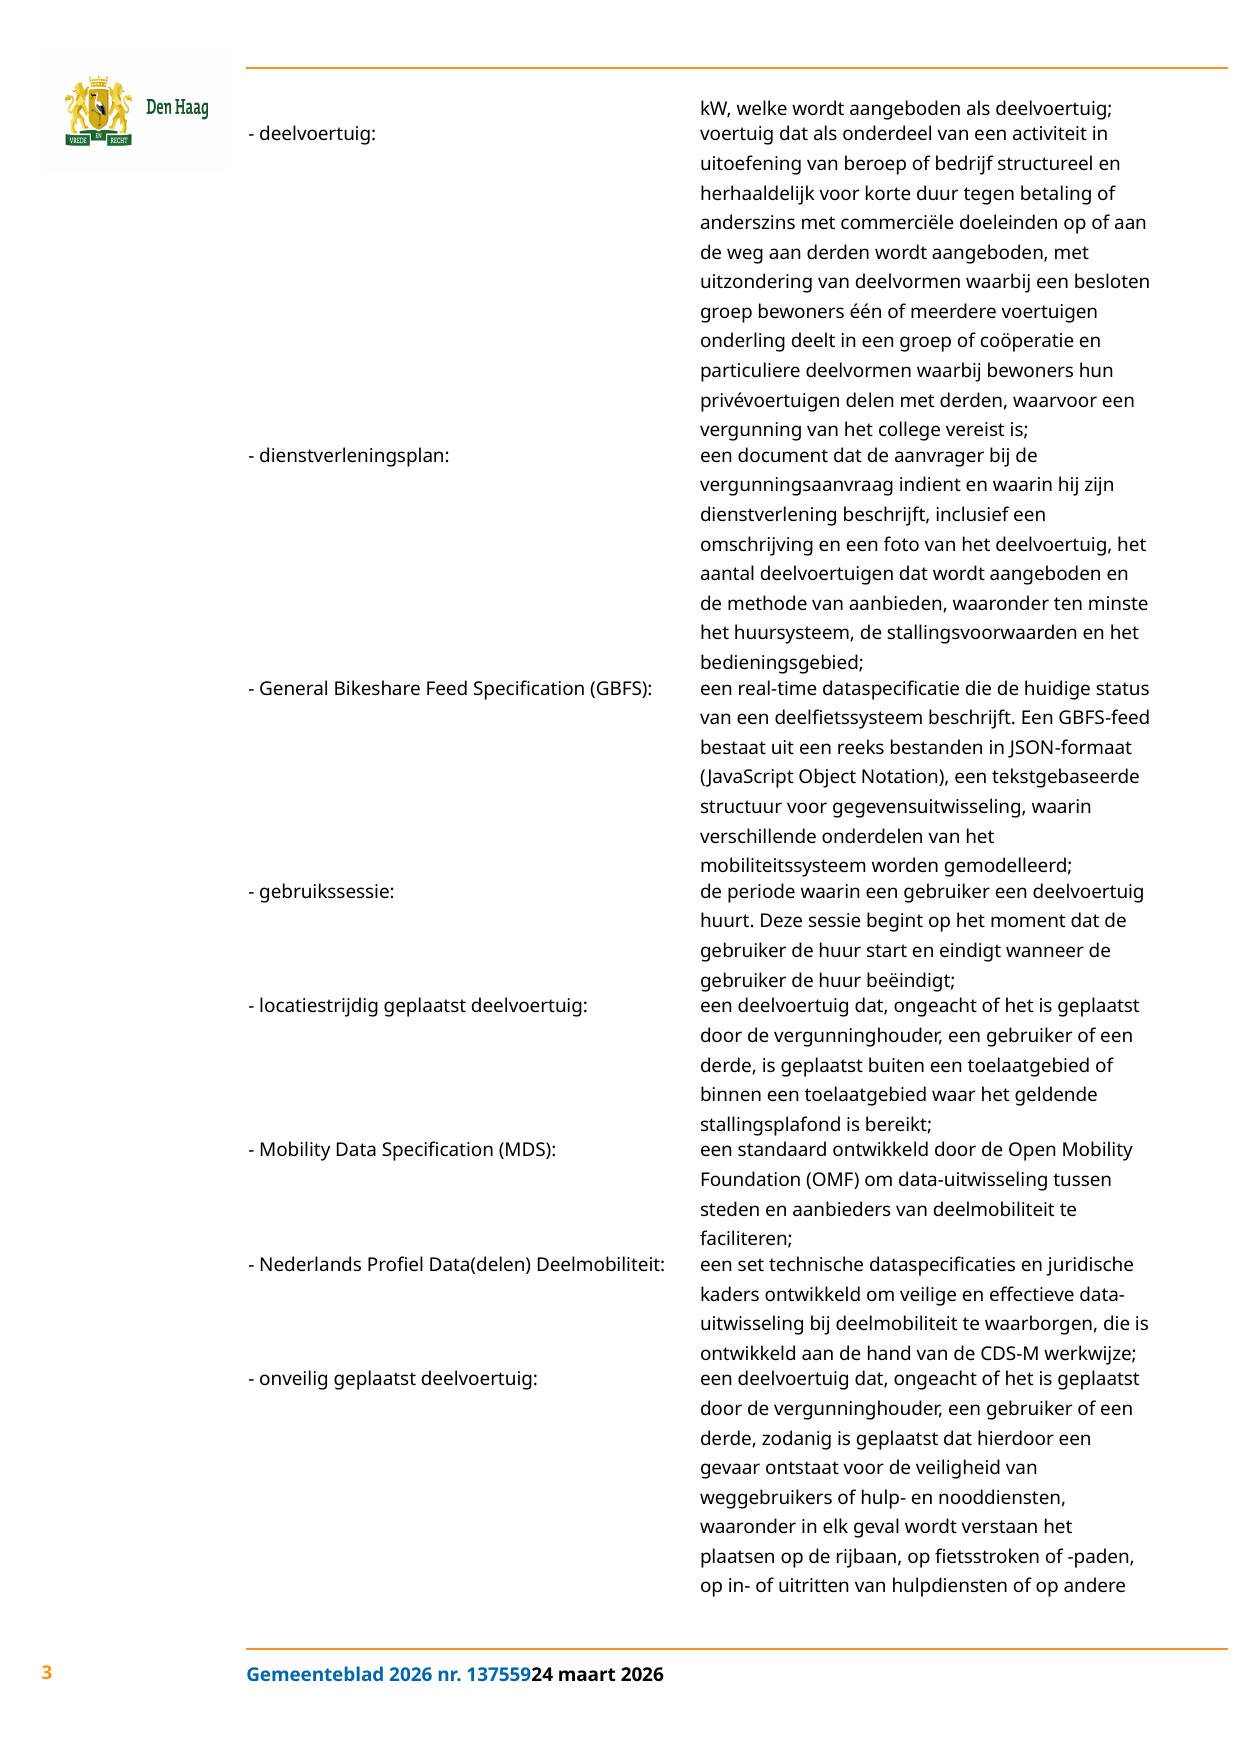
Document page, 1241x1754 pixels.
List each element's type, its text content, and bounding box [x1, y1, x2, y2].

table_cell - Mobility Data Specification (MDS): [248, 1137, 700, 1251]
table_cell - Nederlands Profiel Data(delen) Deelmobiliteit: [248, 1251, 700, 1366]
table_cell - General Bikeshare Feed Specification (GBFS): [248, 675, 700, 878]
table_cell een deelvoertuig dat, ongeacht of het is geplaatst door de vergunninghouder, een gebruiker of een derde, is geplaatst buiten een toelaatgebied of binnen een toelaatgebied waar het geldende stallingsplafond is bereikt; [700, 993, 1152, 1137]
table_cell [248, 95, 700, 121]
table_cell de periode waarin een gebruiker een deelvoertuig huurt. Deze sessie begint op het moment dat de gebruiker de huur start en eindigt wanneer de gebruiker de huur beëindigt; [700, 878, 1152, 993]
table_cell een document dat de aanvrager bij de vergunningsaanvraag indient en waarin hij zijn dienstverlening beschrijft, inclusief een omschrijving en een foto van het deelvoertuig, het aantal deelvoertuigen dat wordt aangeboden en de methode van aanbieden, waaronder ten minste het huursysteem, de stallingsvoorwaarden en het bedieningsgebied; [700, 442, 1152, 675]
table_cell kW, welke wordt aangeboden als deelvoertuig; [700, 95, 1152, 121]
table_cell - gebruikssessie: [248, 878, 700, 993]
table_cell - onveilig geplaatst deelvoertuig: [248, 1366, 700, 1598]
table_cell een real-time dataspecificatie die de huidige status van een deelfietssysteem beschrijft. Een GBFS‑feed bestaat uit een reeks bestanden in JSON‑formaat (JavaScript Object Notation), een tekstgebaseerde structuur voor gegevensuitwisseling, waarin verschillende onderdelen van het mobiliteitssysteem worden gemodelleerd; [700, 675, 1152, 878]
table_cell een standaard ontwikkeld door de Open Mobility Foundation (OMF) om data-uitwisseling tussen steden en aanbieders van deelmobiliteit te faciliteren; [700, 1137, 1152, 1251]
table_cell een deelvoertuig dat, ongeacht of het is geplaatst door de vergunninghouder, een gebruiker of een derde, zodanig is geplaatst dat hierdoor een gevaar ontstaat voor de veiligheid van weggebruikers of hulp- en nooddiensten, waaronder in elk geval wordt verstaan het plaatsen op de rijbaan, op fietsstroken of -paden, op in- of uitritten van hulpdiensten of op andere [700, 1366, 1152, 1598]
table_cell een set technische dataspecificaties en juridische kaders ontwikkeld om veilige en effectieve data-uitwisseling bij deelmobiliteit te waarborgen, die is ontwikkeld aan de hand van de CDS-M werkwijze; [700, 1251, 1152, 1366]
picture [41, 47, 231, 172]
table_cell voertuig dat als onderdeel van een activiteit in uitoefening van beroep of bedrijf structureel en herhaaldelijk voor korte duur tegen betaling of anderszins met commerciële doeleinden op of aan de weg aan derden wordt aangeboden, met uitzondering van deelvormen waarbij een besloten groep bewoners één of meerdere voertuigen onderling deelt in een groep of coöperatie en particuliere deelvormen waarbij bewoners hun privévoertuigen delen met derden, waarvoor een vergunning van het college vereist is; [700, 121, 1152, 442]
table_cell - dienstverleningsplan: [248, 442, 700, 675]
table_cell - deelvoertuig: [248, 121, 700, 442]
table_cell - locatiestrijdig geplaatst deelvoertuig: [248, 993, 700, 1137]
